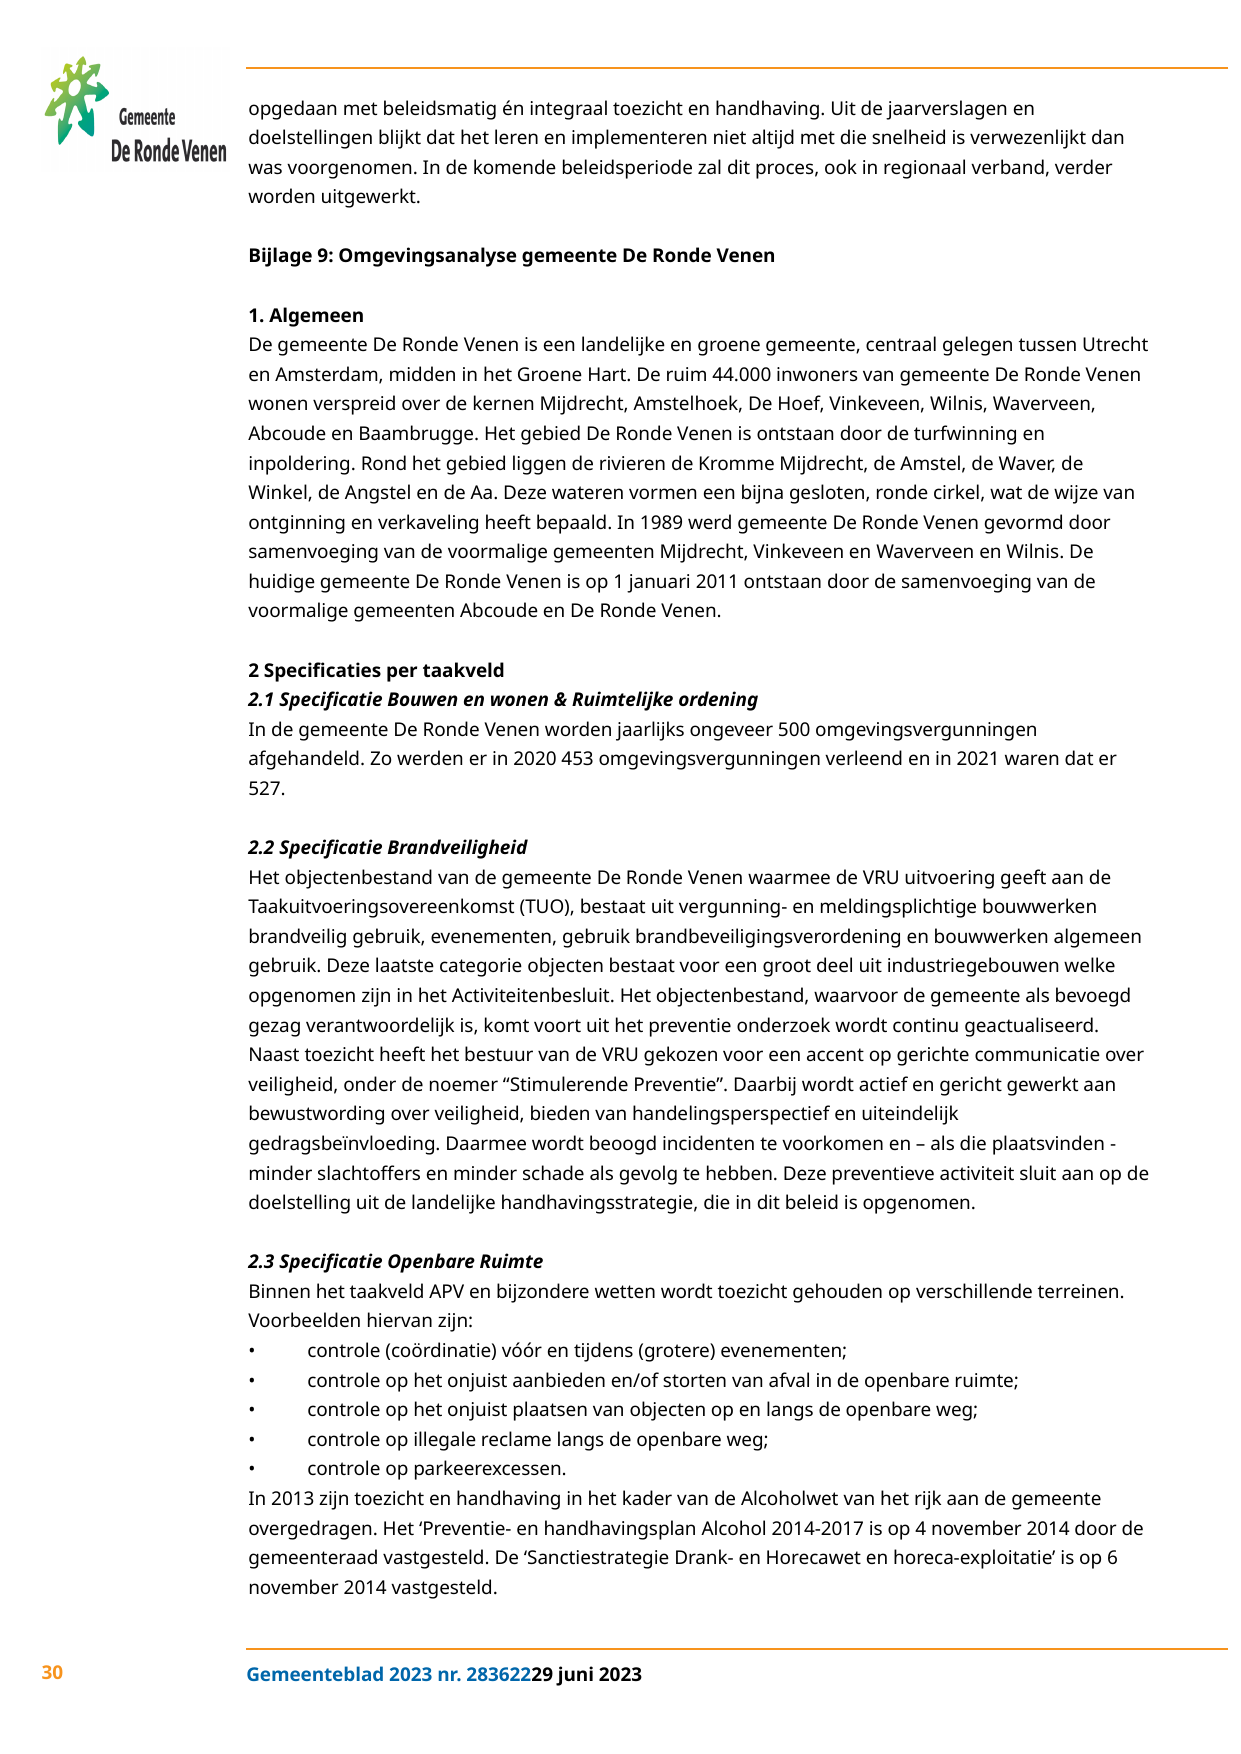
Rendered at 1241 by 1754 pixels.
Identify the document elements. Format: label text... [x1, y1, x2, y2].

list controle op parkeerexcessen. [248, 1456, 1152, 1481]
picture [41, 47, 231, 172]
list controle op het onjuist plaatsen van objecten op en langs de openbare weg; [248, 1396, 1152, 1422]
list controle op het onjuist aanbieden en/of storten van afval in de openbare ruimte; [248, 1367, 1152, 1393]
text 1. Algemeen [248, 302, 1152, 328]
text Binnen het taakveld APV en bijzondere wetten wordt toezicht gehouden op verschillende terreinen. Voorbeelden hiervan zijn: [248, 1278, 1152, 1333]
text Het objectenbestand van de gemeente De Ronde Venen waarmee de VRU uitvoering geeft aan de Taakuitvoeringsovereenkomst (TUO), bestaat uit vergunning- en meldingsplichtige bouwwerken brandveilig gebruik, evenementen, gebruik brandbeveiligingsverordening en bouwwerken algemeen gebruik. Deze laatste categorie objecten bestaat voor een groot deel uit industriegebouwen welke opgenomen zijn in het Activiteitenbesluit. Het objectenbestand, waarvoor de gemeente als bevoegd gezag verantwoordelijk is, komt voort uit het preventie onderzoek wordt continu geactualiseerd. Naast toezicht heeft het bestuur van de VRU gekozen voor een accent op gerichte communicatie over veiligheid, onder de noemer “Stimulerende Preventie”. Daarbij wordt actief en gericht gewerkt aan bewustwording over veiligheid, bieden van handelingsperspectief en uiteindelijk gedragsbeïnvloeding. Daarmee wordt beoogd incidenten te voorkomen en – als die plaatsvinden - minder slachtoffers en minder schade als gevolg te hebben. Deze preventieve activiteit sluit aan op de doelstelling uit de landelijke handhavingsstrategie, die in dit beleid is opgenomen. [248, 864, 1152, 1215]
text In de gemeente De Ronde Venen worden jaarlijks ongeveer 500 omgevingsvergunningen afgehandeld. Zo werden er in 2020 453 omgevingsvergunningen verleend en in 2021 waren dat er 527. [248, 716, 1152, 801]
text 2 Specificaties per taakveld [248, 657, 1152, 683]
text 2.3 Specificatie Openbare Ruimte [248, 1248, 1152, 1274]
text Bijlage 9: Omgevingsanalyse gemeente De Ronde Venen [248, 243, 1152, 268]
list controle op illegale reclame langs de openbare weg; [248, 1426, 1152, 1452]
text 2.1 Specificatie Bouwen en wonen & Ruimtelijke ordening [248, 686, 1152, 712]
text 2.2 Specificatie Brandveiligheid [248, 834, 1152, 860]
text opgedaan met beleidsmatig én integraal toezicht en handhaving. Uit de jaarverslagen en doelstellingen blijkt dat het leren en implementeren niet altijd met die snelheid is verwezenlijkt dan was voorgenomen. In de komende beleidsperiode zal dit proces, ook in regionaal verband, verder worden uitgewerkt. [248, 95, 1152, 209]
text De gemeente De Ronde Venen is een landelijke en groene gemeente, centraal gelegen tussen Utrecht en Amsterdam, midden in het Groene Hart. De ruim 44.000 inwoners van gemeente De Ronde Venen wonen verspreid over de kernen Mijdrecht, Amstelhoek, De Hoef, Vinkeveen, Wilnis, Waverveen, Abcoude en Baambrugge. Het gebied De Ronde Venen is ontstaan door de turfwinning en inpoldering. Rond het gebied liggen de rivieren de Kromme Mijdrecht, de Amstel, de Waver, de Winkel, de Angstel en de Aa. Deze wateren vormen een bijna gesloten, ronde cirkel, wat de wijze van ontginning en verkaveling heeft bepaald. In 1989 werd gemeente De Ronde Venen gevormd door samenvoeging van de voormalige gemeenten Mijdrecht, Vinkeveen en Waverveen en Wilnis. De huidige gemeente De Ronde Venen is op 1 januari 2011 ontstaan door de samenvoeging van de voormalige gemeenten Abcoude en De Ronde Venen. [248, 331, 1152, 623]
text In 2013 zijn toezicht en handhaving in het kader van de Alcoholwet van het rijk aan de gemeente overgedragen. Het ‘Preventie- en handhavingsplan Alcohol 2014-2017 is op 4 november 2014 door de gemeenteraad vastgesteld. De ‘Sanctiestrategie Drank- en Horecawet en horeca-exploitatie’ is op 6 november 2014 vastgesteld. [248, 1485, 1152, 1600]
list controle (coördinatie) vóór en tijdens (grotere) evenementen; [248, 1337, 1152, 1363]
